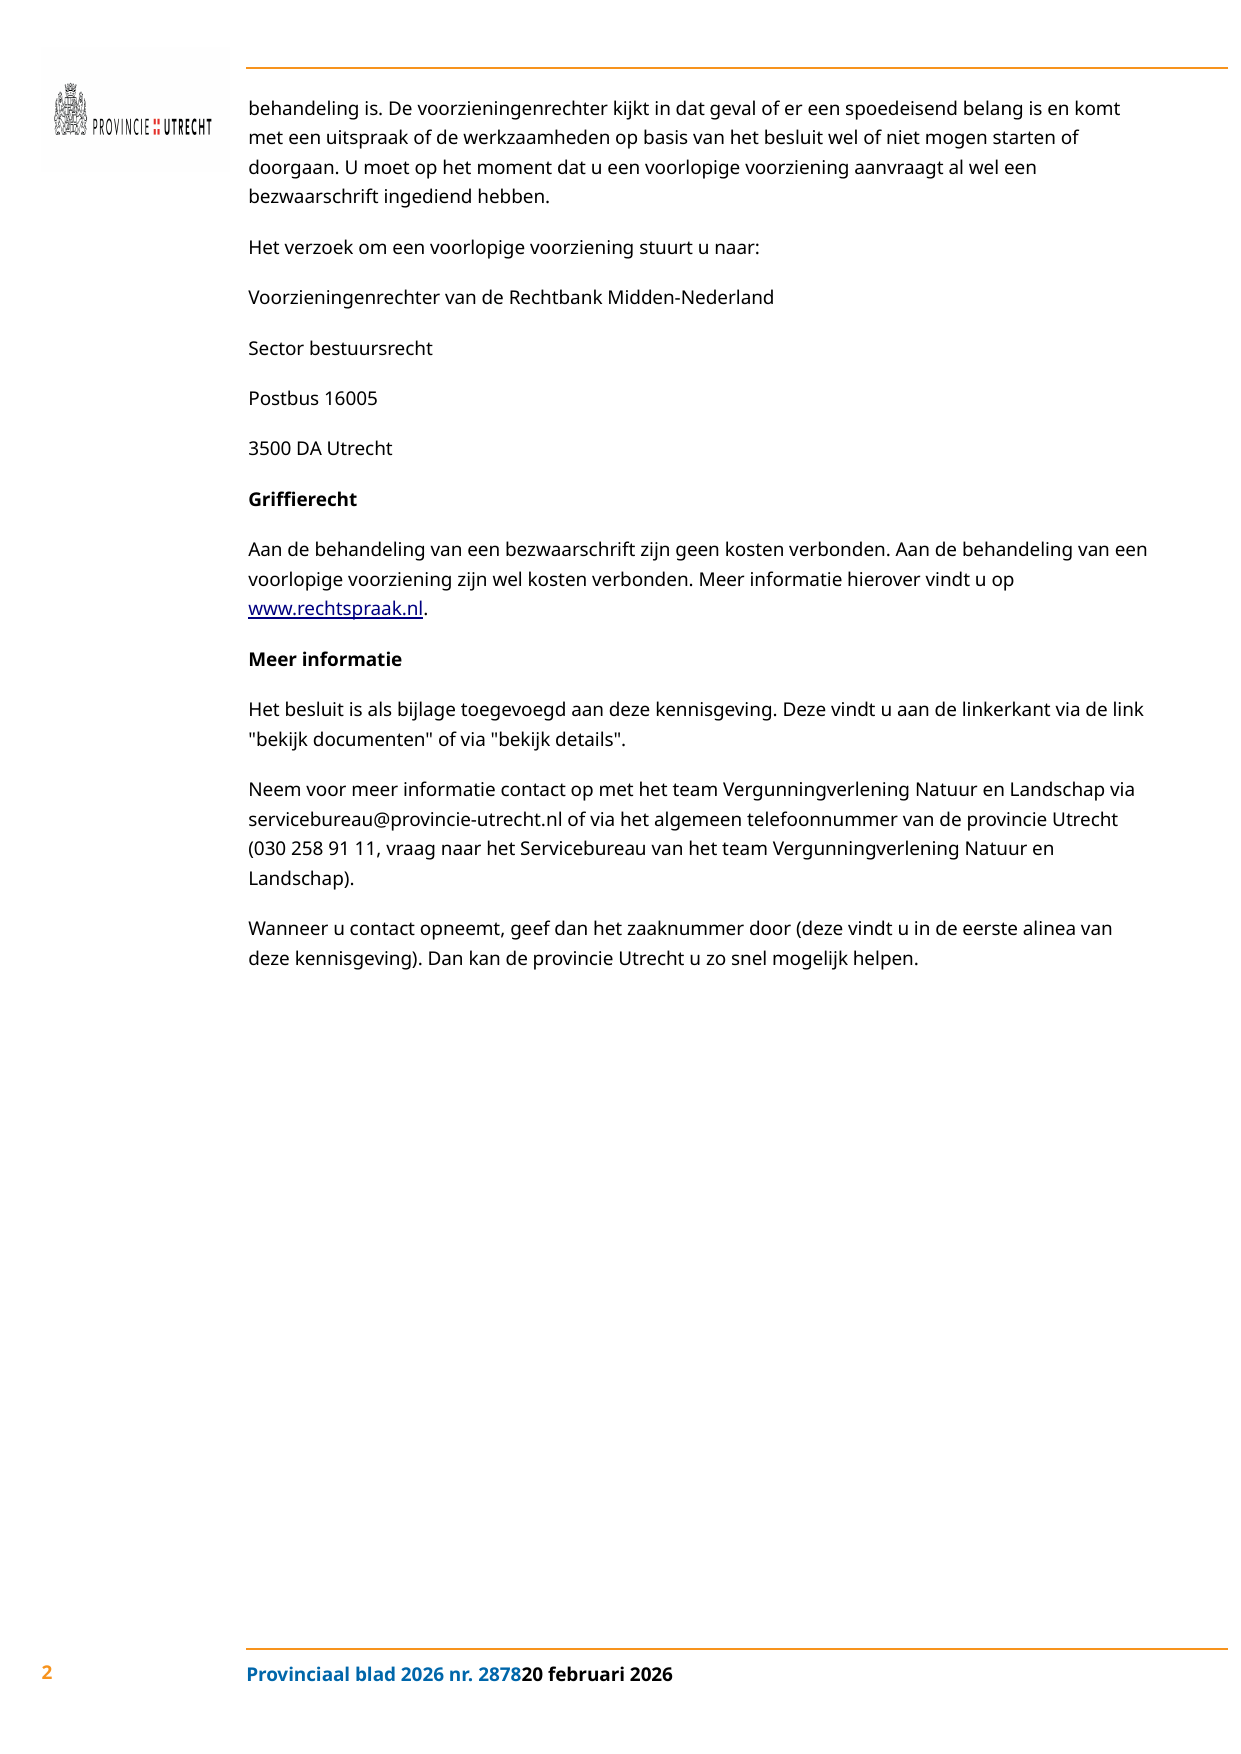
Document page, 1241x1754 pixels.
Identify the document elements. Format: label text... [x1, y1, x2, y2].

text Griffierecht [248, 486, 1152, 512]
text Neem voor meer informatie contact op met het team Vergunningverlening Natuur en Landschap via servicebureau@provincie-utrecht.nl of via het algemeen telefoonnummer van de provincie Utrecht (030 258 91 11, vraag naar het Servicebureau van het team Vergunningverlening Natuur en Landschap). [248, 776, 1152, 891]
text behandeling is. De voorzieningenrechter kijkt in dat geval of er een spoedeisend belang is en komt met een uitspraak of de werkzaamheden op basis van het besluit wel of niet mogen starten of doorgaan. U moet op het moment dat u een voorlopige voorziening aanvraagt al wel een bezwaarschrift ingediend hebben. [248, 95, 1152, 209]
text Het besluit is als bijlage toegevoegd aan deze kennisgeving. Deze vindt u aan de linkerkant via de link "bekijk documenten" of via "bekijk details". [248, 696, 1152, 752]
text Aan de behandeling van een bezwaarschrift zijn geen kosten verbonden. Aan de behandeling van een voorlopige voorziening zijn wel kosten verbonden. Meer informatie hierover vindt u op www.rechtspraak.nl. [248, 536, 1152, 621]
picture [41, 47, 231, 172]
text Wanneer u contact opneemt, geef dan het zaaknummer door (deze vindt u in de eerste alinea van deze kennisgeving). Dan kan de provincie Utrecht u zo snel mogelijk helpen. [248, 916, 1152, 971]
text Meer informatie [248, 646, 1152, 672]
text Sector bestuursrecht [248, 335, 1152, 361]
text Postbus 16005 [248, 385, 1152, 411]
text 3500 DA Utrecht [248, 436, 1152, 461]
text Voorzieningenrechter van de Rechtbank Midden-Nederland [248, 284, 1152, 310]
text Het verzoek om een voorlopige voorziening stuurt u naar: [248, 234, 1152, 260]
